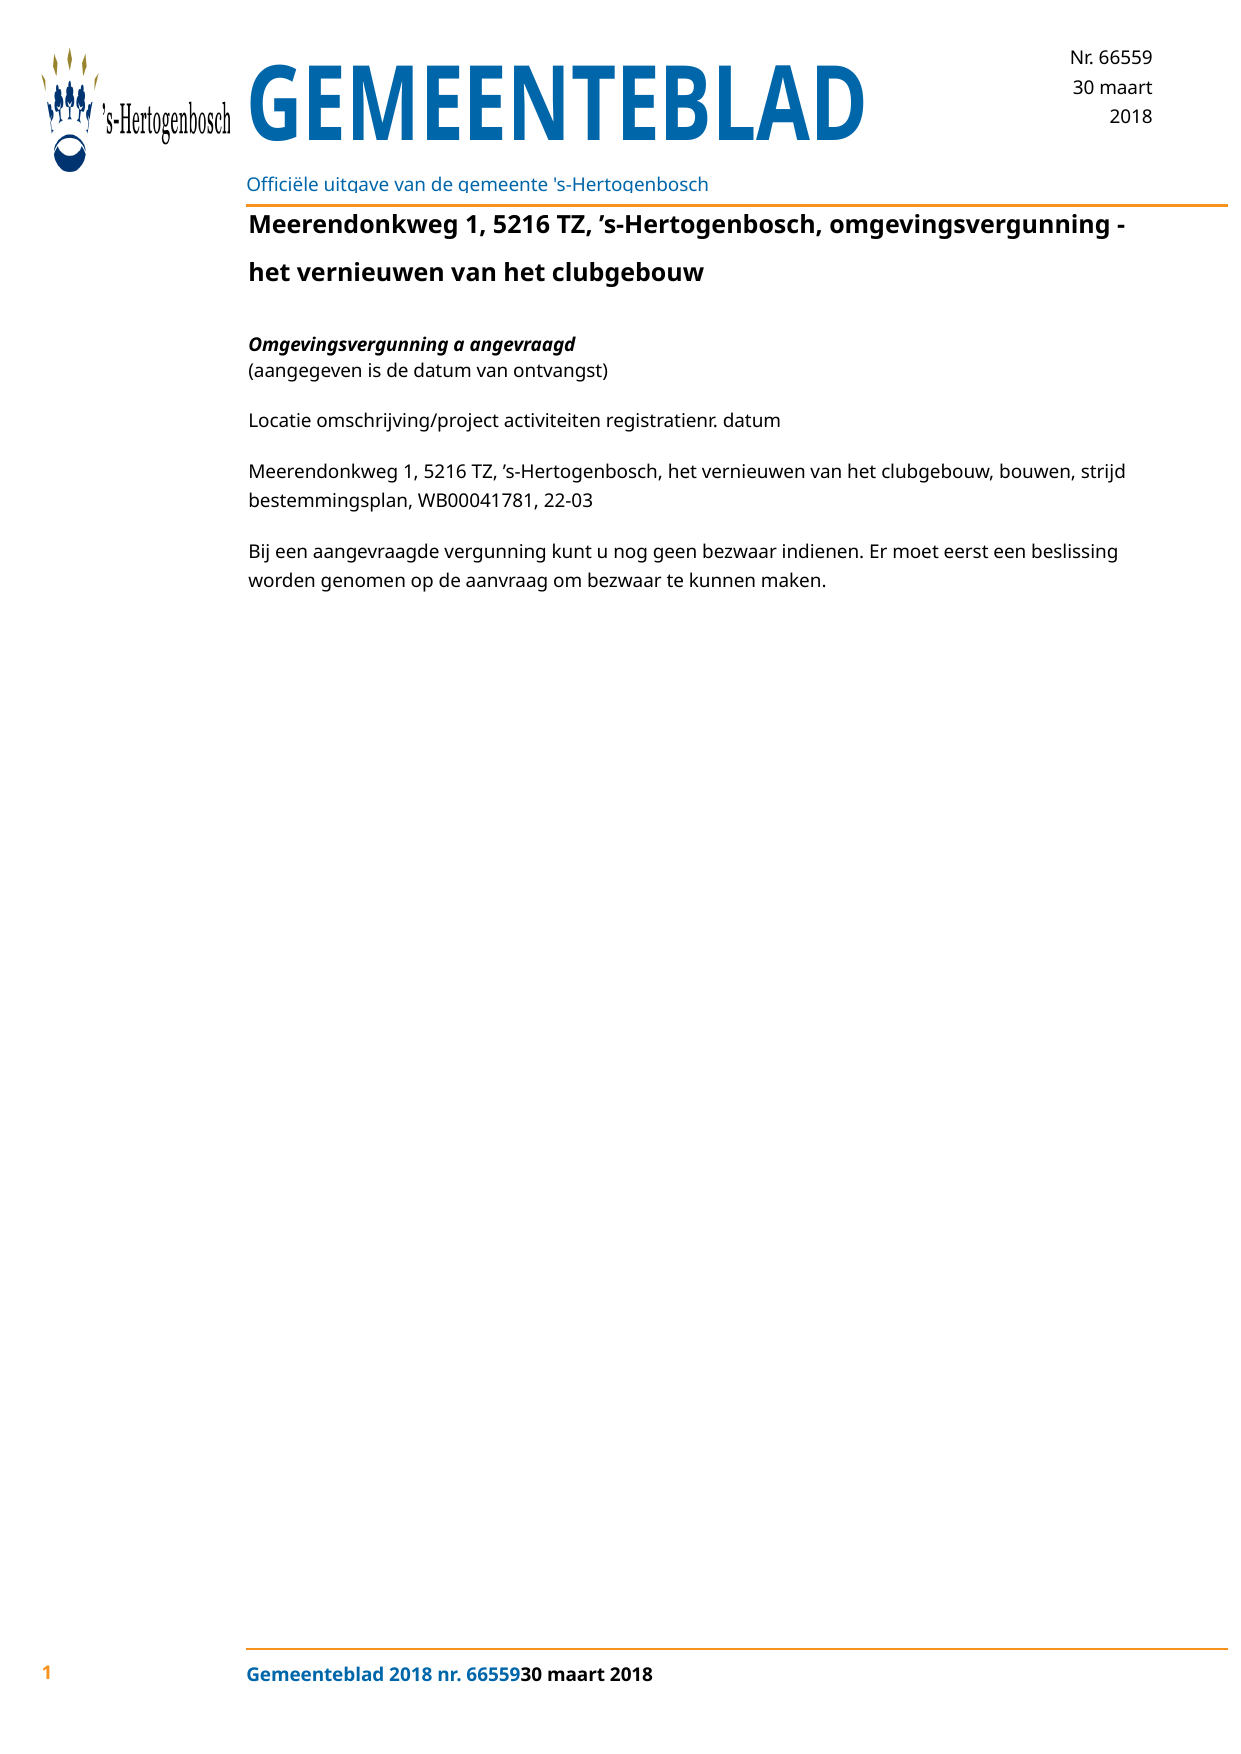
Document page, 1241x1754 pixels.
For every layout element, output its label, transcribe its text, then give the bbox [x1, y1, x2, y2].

text Meerendonkweg 1, 5216 TZ, ’s-Hertogenbosch, omgevingsvergunning - het vernieuwen van het clubgebouw [248, 207, 1152, 288]
text Bij een aangevraagde vergunning kunt u nog geen bezwaar indienen. Er moet eerst een beslissing worden genomen op de aanvraag om bezwaar te kunnen maken. [248, 538, 1152, 593]
text Meerendonkweg 1, 5216 TZ, ’s-Hertogenbosch, het vernieuwen van het clubgebouw, bouwen, strijd bestemmingsplan, WB00041781, 22-03 [248, 458, 1152, 513]
text Locatie omschrijving/project activiteiten registratienr. datum [248, 408, 1152, 433]
picture [41, 47, 231, 172]
text (aangegeven is de datum van ontvangst) [248, 357, 1152, 383]
text Omgevingsvergunning a angevraagd [248, 331, 1152, 357]
